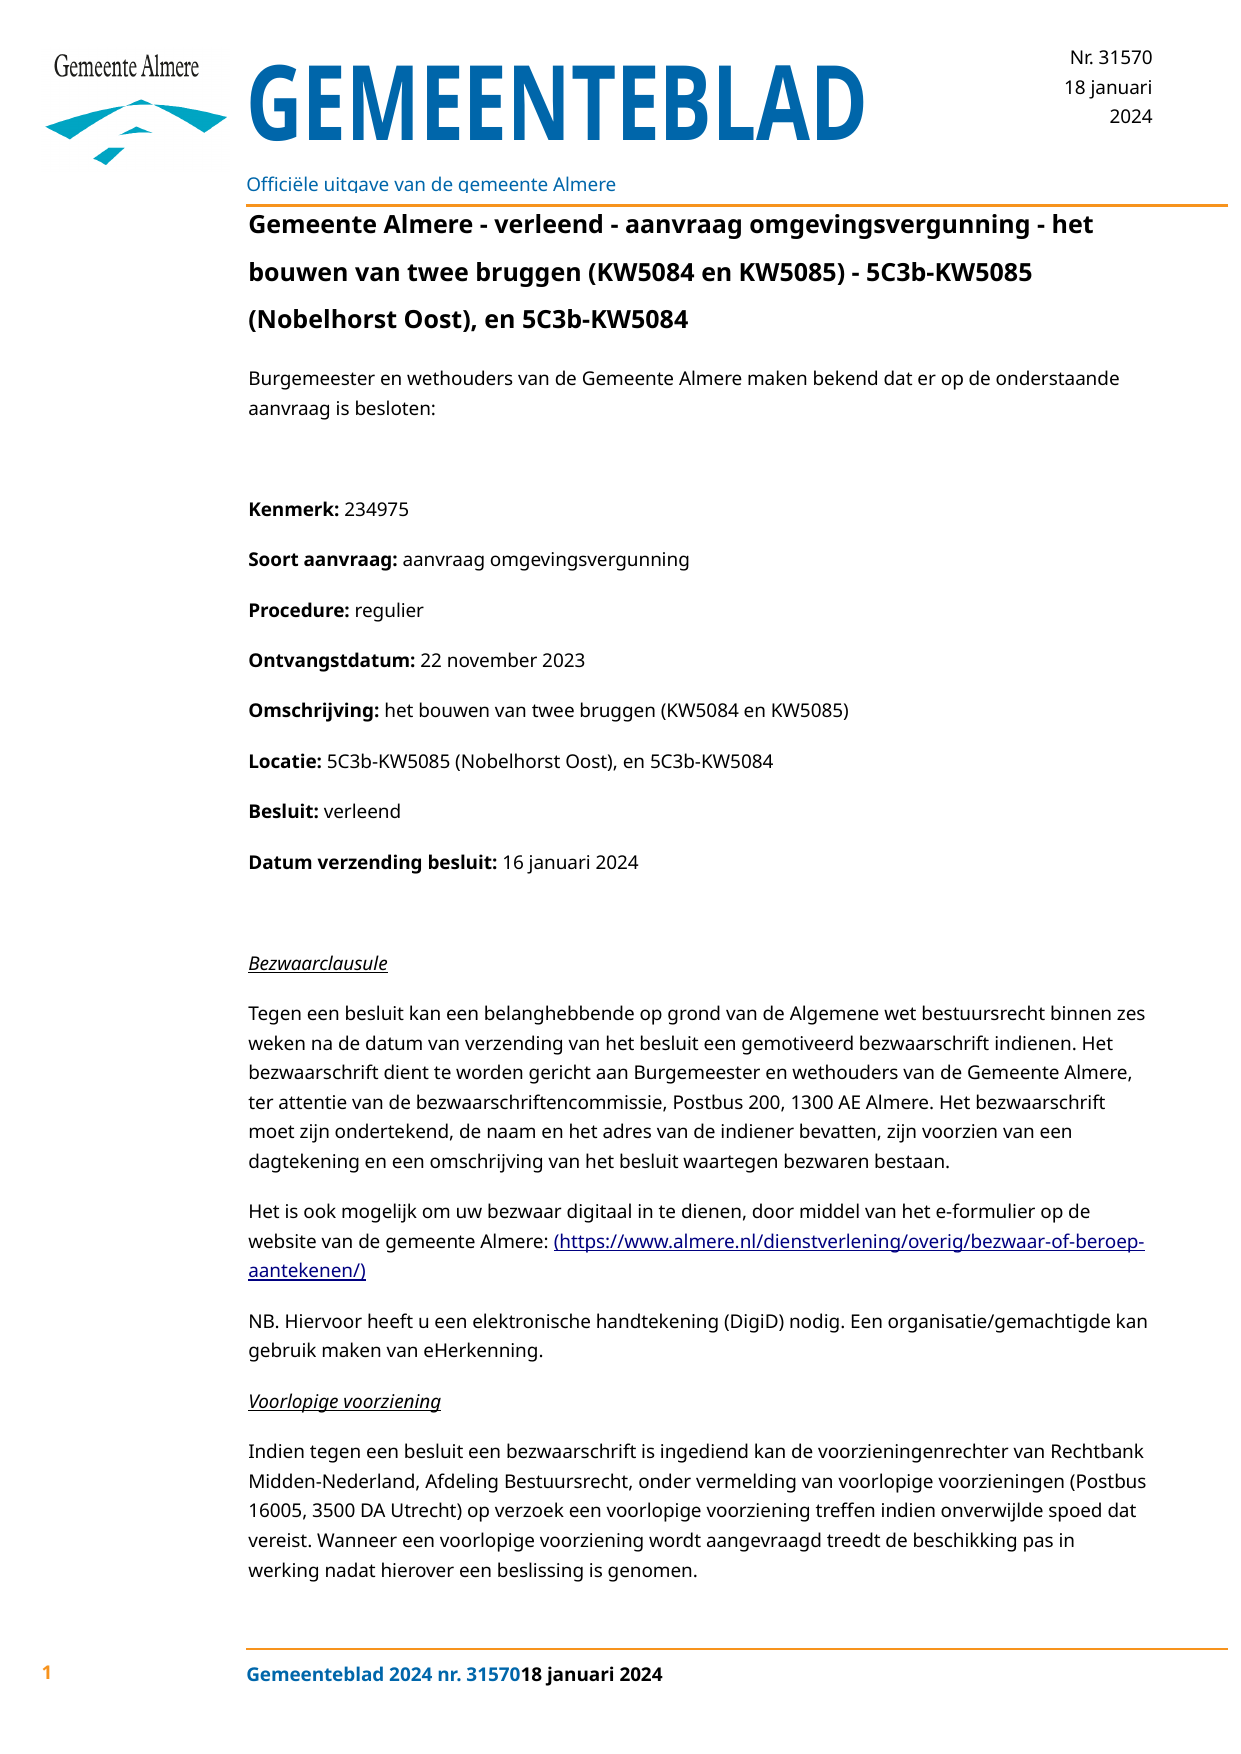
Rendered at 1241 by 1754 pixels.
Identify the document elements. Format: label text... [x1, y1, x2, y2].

text Indien tegen een besluit een bezwaarschrift is ingediend kan de voorzieningenrechter van Rechtbank Midden-Nederland, Afdeling Bestuursrecht, onder vermelding van voorlopige voorzieningen (Postbus 16005, 3500 DA Utrecht) op verzoek een voorlopige voorziening treffen indien onverwijlde spoed dat vereist. Wanneer een voorlopige voorziening wordt aangevraagd treedt de beschikking pas in werking nadat hierover een beslissing is genomen. [248, 1438, 1152, 1582]
text Bezwaarclausule [248, 950, 1152, 975]
text Kenmerk: 234975 [248, 496, 1152, 522]
text Besluit: verleend [248, 798, 1152, 824]
text Datum verzending besluit: 16 januari 2024 [248, 849, 1152, 874]
text Procedure: regulier [248, 597, 1152, 622]
text Locatie: 5C3b-KW5085 (Nobelhorst Oost), en 5C3b-KW5084 [248, 748, 1152, 774]
text Gemeente Almere - verleend - aanvraag omgevingsvergunning - het bouwen van twee bruggen (KW5084 en KW5085) - 5C3b-KW5085 (Nobelhorst Oost), en 5C3b-KW5084 [248, 207, 1152, 336]
picture [41, 47, 231, 172]
text Voorlopige voorziening [248, 1388, 1152, 1414]
text NB. Hiervoor heeft u een elektronische handtekening (DigiD) nodig. Een organisatie/gemachtigde kan gebruik maken van eHerkenning. [248, 1308, 1152, 1363]
text Ontvangstdatum: 22 november 2023 [248, 647, 1152, 673]
text Tegen een besluit kan een belanghebbende op grond van de Algemene wet bestuursrecht binnen zes weken na de datum van verzending van het besluit een gemotiveerd bezwaarschrift indienen. Het bezwaarschrift dient te worden gericht aan Burgemeester en wethouders van de Gemeente Almere, ter attentie van de bezwaarschriftencommissie, Postbus 200, 1300 AE Almere. Het bezwaarschrift moet zijn ondertekend, de naam en het adres van de indiener bevatten, zijn voorzien van een dagtekening en een omschrijving van het besluit waartegen bezwaren bestaan. [248, 1000, 1152, 1174]
text Burgemeester en wethouders van de Gemeente Almere maken bekend dat er op de onderstaande aanvraag is besloten: [248, 366, 1152, 421]
text Het is ook mogelijk om uw bezwaar digitaal in te dienen, door middel van het e-formulier op de website van de gemeente Almere: (https://www.almere.nl/dienstverlening/overig/bezwaar-of-beroep-aantekenen/) [248, 1198, 1152, 1283]
text Omschrijving: het bouwen van twee bruggen (KW5084 en KW5085) [248, 698, 1152, 723]
text Soort aanvraag: aanvraag omgevingsvergunning [248, 546, 1152, 572]
